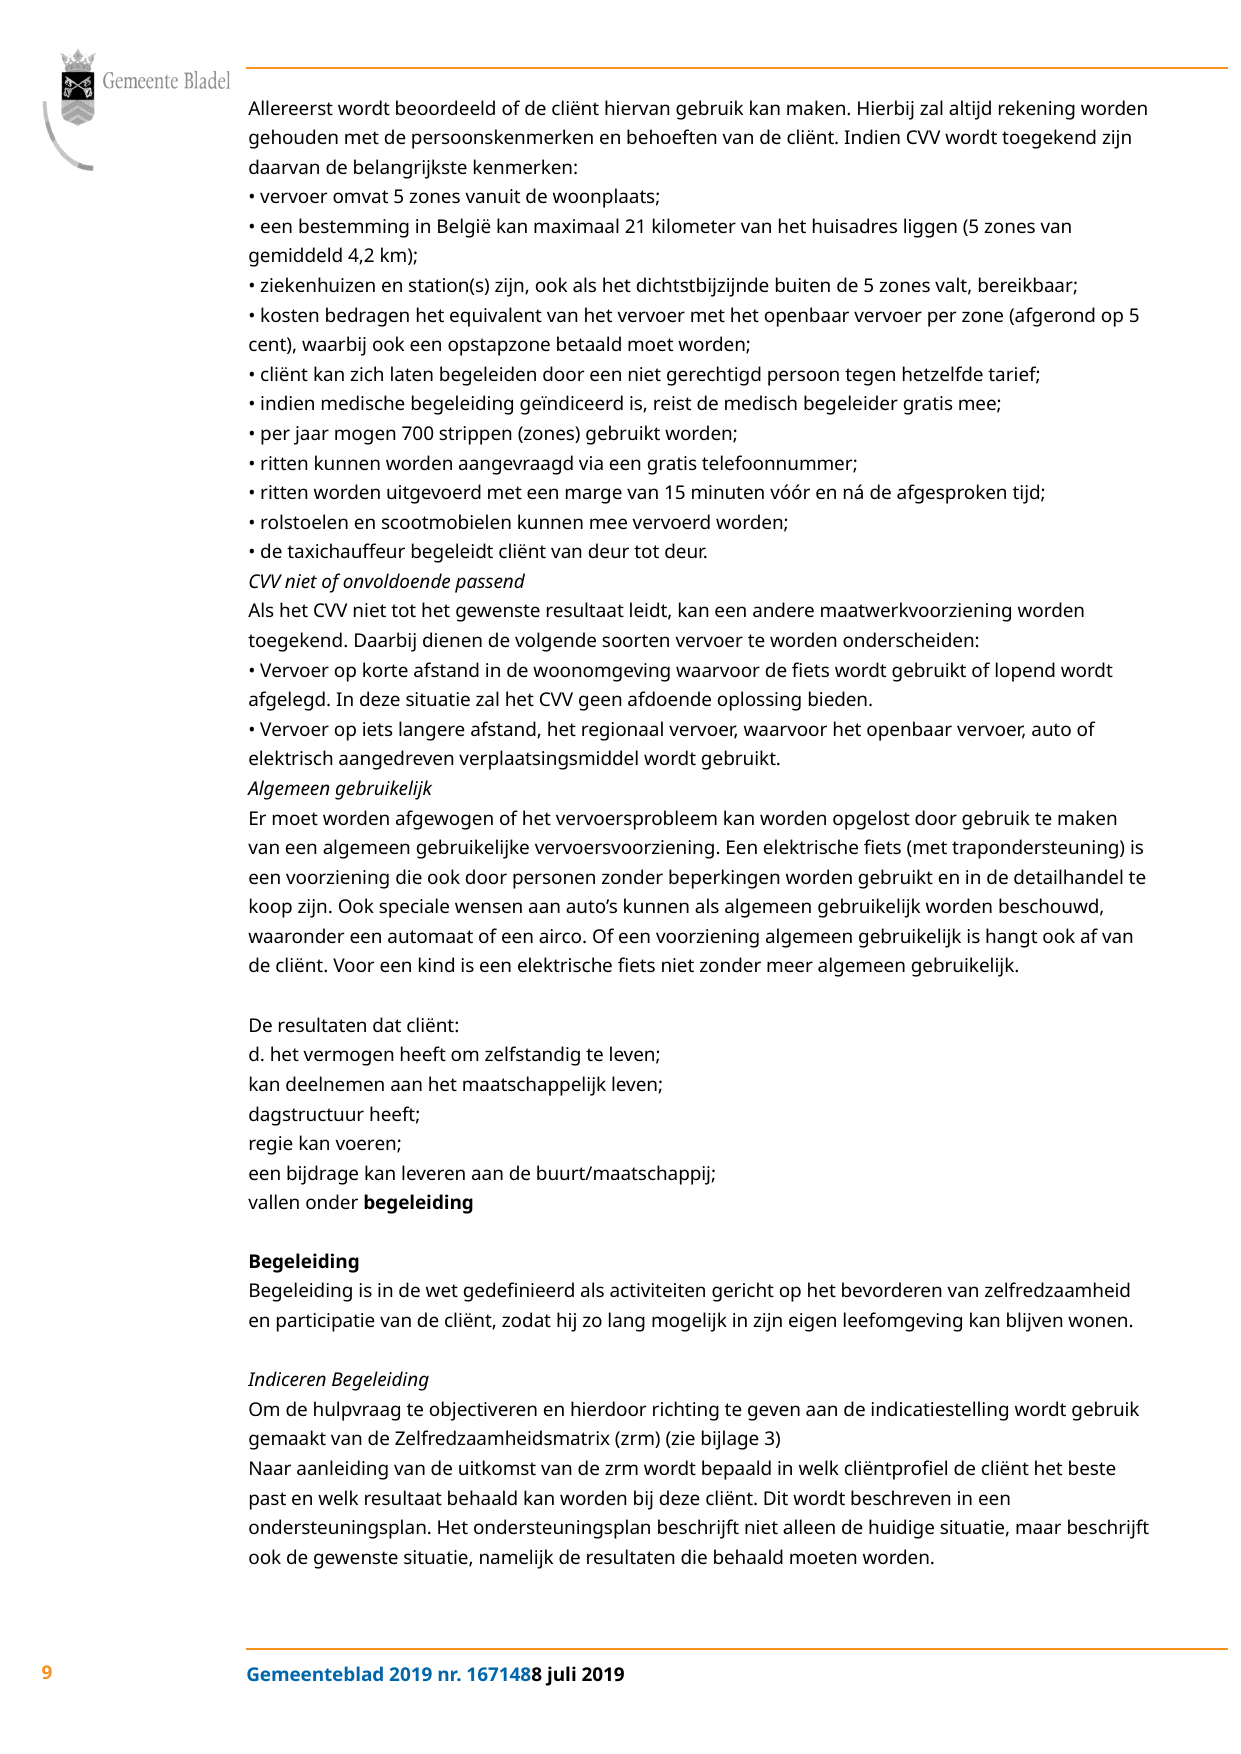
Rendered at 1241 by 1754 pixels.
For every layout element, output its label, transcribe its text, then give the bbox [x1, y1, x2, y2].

text • kosten bedragen het equivalent van het vervoer met het openbaar vervoer per zone (afgerond op 5 cent), waarbij ook een opstapzone betaald moet worden; [248, 302, 1152, 357]
text Er moet worden afgewogen of het vervoersprobleem kan worden opgelost door gebruik te maken van een algemeen gebruikelijke vervoersvoorziening. Een elektrische fiets (met trapondersteuning) is een voorziening die ook door personen zonder beperkingen worden gebruikt en in de detailhandel te koop zijn. Ook speciale wensen aan auto’s kunnen als algemeen gebruikelijk worden beschouwd, waaronder een automaat of een airco. Of een voorziening algemeen gebruikelijk is hangt ook af van de cliënt. Voor een kind is een elektrische fiets niet zonder meer algemeen gebruikelijk. [248, 805, 1152, 978]
text • Vervoer op korte afstand in de woonomgeving waarvoor de fiets wordt gebruikt of lopend wordt afgelegd. In deze situatie zal het CVV geen afdoende oplossing bieden. [248, 657, 1152, 712]
text Begeleiding [248, 1248, 1152, 1274]
text • vervoer omvat 5 zones vanuit de woonplaats; [248, 183, 1152, 209]
text • ritten worden uitgevoerd met een marge van 15 minuten vóór en ná de afgesproken tijd; [248, 479, 1152, 505]
text Allereerst wordt beoordeeld of de cliënt hiervan gebruik kan maken. Hierbij zal altijd rekening worden gehouden met de persoonskenmerken en behoeften van de cliënt. Indien CVV wordt toegekend zijn daarvan de belangrijkste kenmerken: [248, 95, 1152, 180]
text • de taxichauffeur begeleidt cliënt van deur tot deur. [248, 538, 1152, 564]
text • indien medische begeleiding geïndiceerd is, reist de medisch begeleider gratis mee; [248, 391, 1152, 416]
text • rolstoelen en scootmobielen kunnen mee vervoerd worden; [248, 509, 1152, 535]
text CVV niet of onvoldoende passend [248, 568, 1152, 594]
text Algemeen gebruikelijk [248, 775, 1152, 801]
text Naar aanleiding van de uitkomst van de zrm wordt bepaald in welk cliëntprofiel de cliënt het beste past en welk resultaat behaald kan worden bij deze cliënt. Dit wordt beschreven in een ondersteuningsplan. Het ondersteuningsplan beschrijft niet alleen de huidige situatie, maar beschrijft ook de gewenste situatie, namelijk de resultaten die behaald moeten worden. [248, 1455, 1152, 1569]
text • ritten kunnen worden aangevraagd via een gratis telefoonnummer; [248, 450, 1152, 476]
text • Vervoer op iets langere afstand, het regionaal vervoer, waarvoor het openbaar vervoer, auto of elektrisch aangedreven verplaatsingsmiddel wordt gebruikt. [248, 716, 1152, 771]
text • een bestemming in België kan maximaal 21 kilometer van het huisadres liggen (5 zones van gemiddeld 4,2 km); [248, 213, 1152, 268]
text • ziekenhuizen en station(s) zijn, ook als het dichtstbijzijnde buiten de 5 zones valt, bereikbaar; [248, 272, 1152, 298]
text Als het CVV niet tot het gewenste resultaat leidt, kan een andere maatwerkvoorziening worden toegekend. Daarbij dienen de volgende soorten vervoer te worden onderscheiden: [248, 598, 1152, 653]
text Begeleiding is in de wet gedefinieerd als activiteiten gericht op het bevorderen van zelfredzaamheid en participatie van de cliënt, zodat hij zo lang mogelijk in zijn eigen leefomgeving kan blijven wonen. [248, 1278, 1152, 1333]
text • cliënt kan zich laten begeleiden door een niet gerechtigd persoon tegen hetzelfde tarief; [248, 361, 1152, 387]
picture [41, 47, 231, 172]
text Om de hulpvraag te objectiveren en hierdoor richting te geven aan de indicatiestelling wordt gebruik gemaakt van de Zelfredzaamheidsmatrix (zrm) (zie bijlage 3) [248, 1396, 1152, 1451]
text Indiceren Begeleiding [248, 1366, 1152, 1392]
text • per jaar mogen 700 strippen (zones) gebruikt worden; [248, 420, 1152, 446]
table_header De resultaten dat cliënt: d. het vermogen heeft om zelfstandig te leven; kan deelnemen aan het maatschappelijk leven; dagstructuur heeft; regie kan voeren; een bijdrage kan leveren aan de buurt/maatschappij; vallen onder begeleiding [248, 1012, 1152, 1215]
